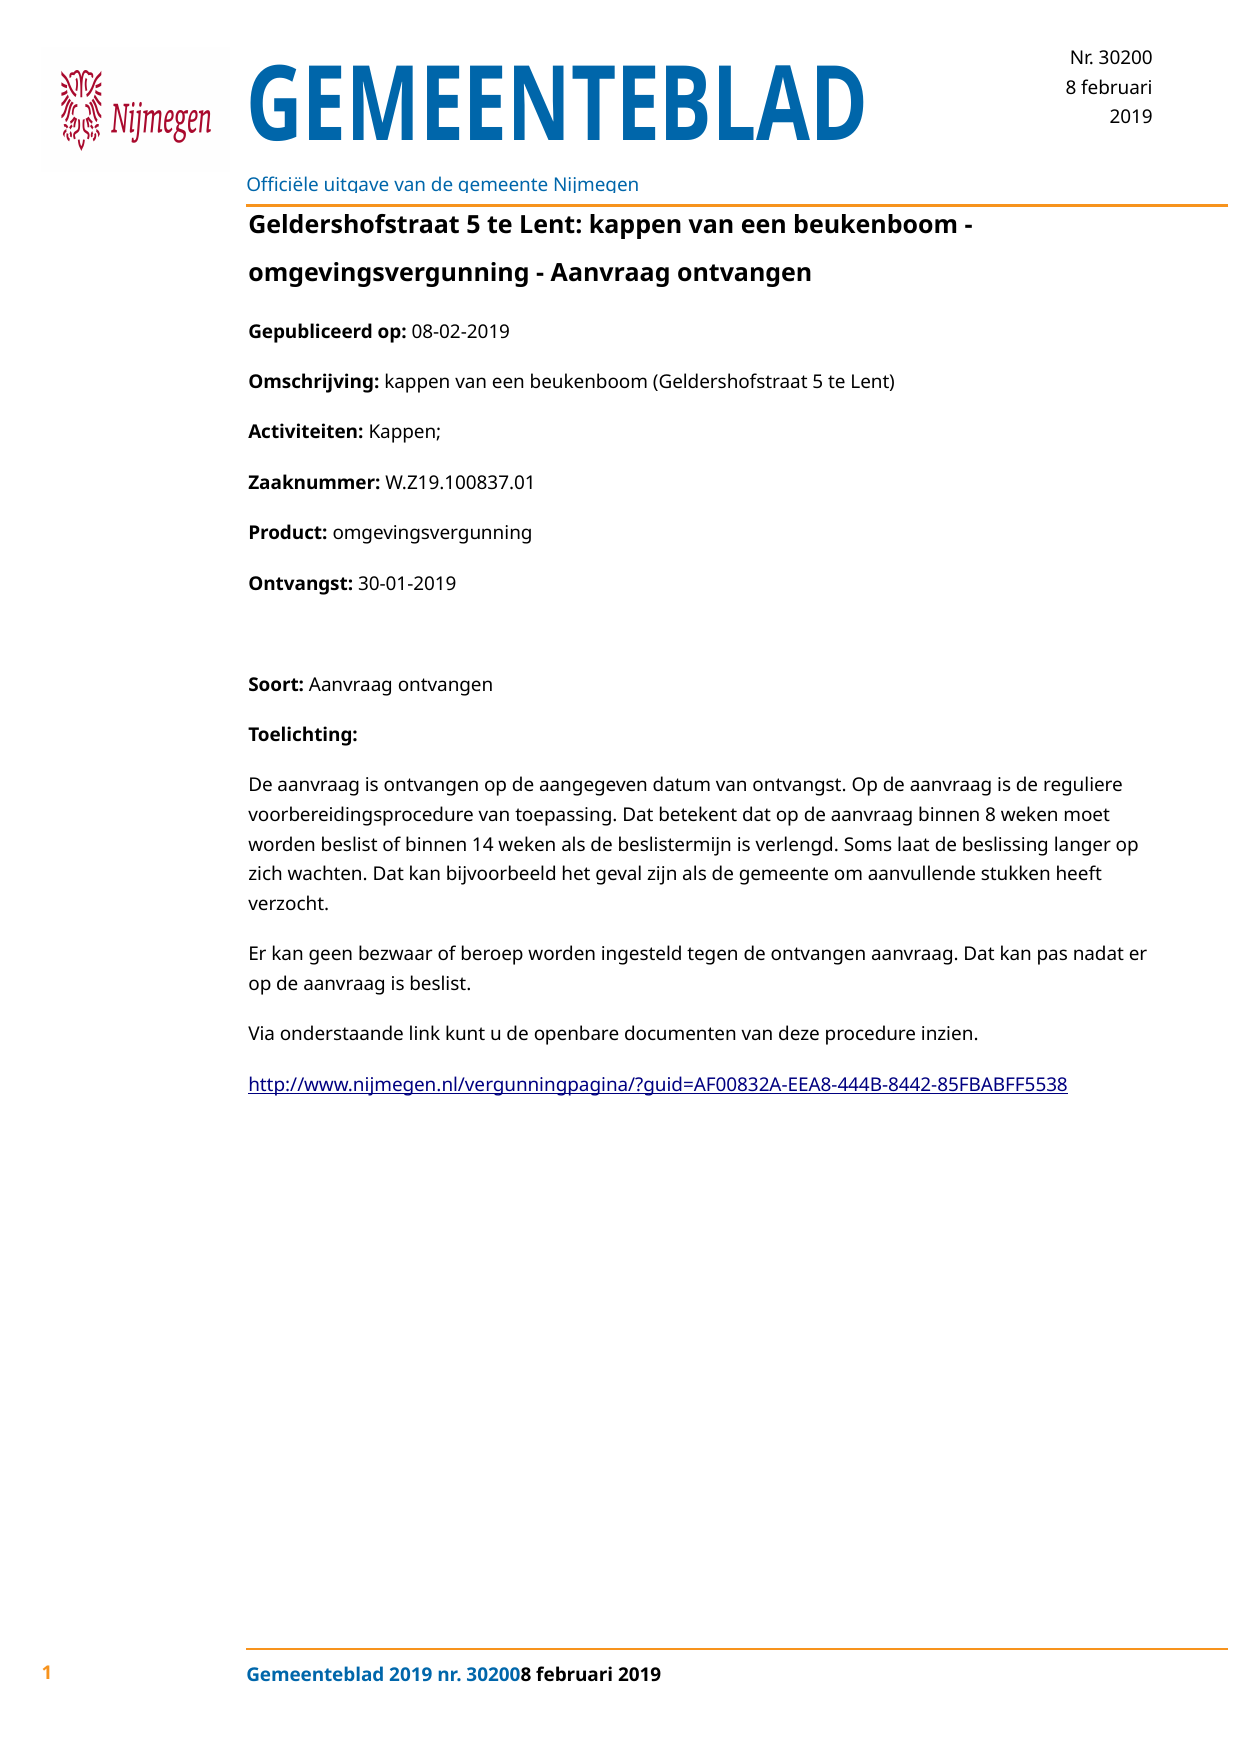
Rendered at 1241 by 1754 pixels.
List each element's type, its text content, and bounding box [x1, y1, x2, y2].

text Via onderstaande link kunt u de openbare documenten van deze procedure inzien. [248, 1020, 1152, 1046]
text Soort: Aanvraag ontvangen [248, 671, 1152, 697]
text Geldershofstraat 5 te Lent: kappen van een beukenboom - omgevingsvergunning - Aanvraag ontvangen [248, 207, 1152, 288]
text De aanvraag is ontvangen op de aangegeven datum van ontvangst. Op de aanvraag is de reguliere voorbereidingsprocedure van toepassing. Dat betekent dat op de aanvraag binnen 8 weken moet worden beslist of binnen 14 weken als de beslistermijn is verlengd. Soms laat de beslissing langer op zich wachten. Dat kan bijvoorbeeld het geval zijn als de gemeente om aanvullende stukken heeft verzocht. [248, 772, 1152, 916]
text Toelichting: [248, 721, 1152, 747]
text Ontvangst: 30-01-2019 [248, 570, 1152, 596]
text Product: omgevingsvergunning [248, 519, 1152, 545]
text Er kan geen bezwaar of beroep worden ingesteld tegen de ontvangen aanvraag. Dat kan pas nadat er op de aanvraag is beslist. [248, 940, 1152, 996]
text Gepubliceerd op: 08-02-2019 [248, 318, 1152, 344]
text http://www.nijmegen.nl/vergunningpagina/?guid=AF00832A-EEA8-444B-8442-85FBABFF5538 [248, 1071, 1152, 1097]
text Omschrijving: kappen van een beukenboom (Geldershofstraat 5 te Lent) [248, 368, 1152, 394]
picture [41, 47, 231, 172]
text Zaaknummer: W.Z19.100837.01 [248, 469, 1152, 495]
text Activiteiten: Kappen; [248, 419, 1152, 444]
